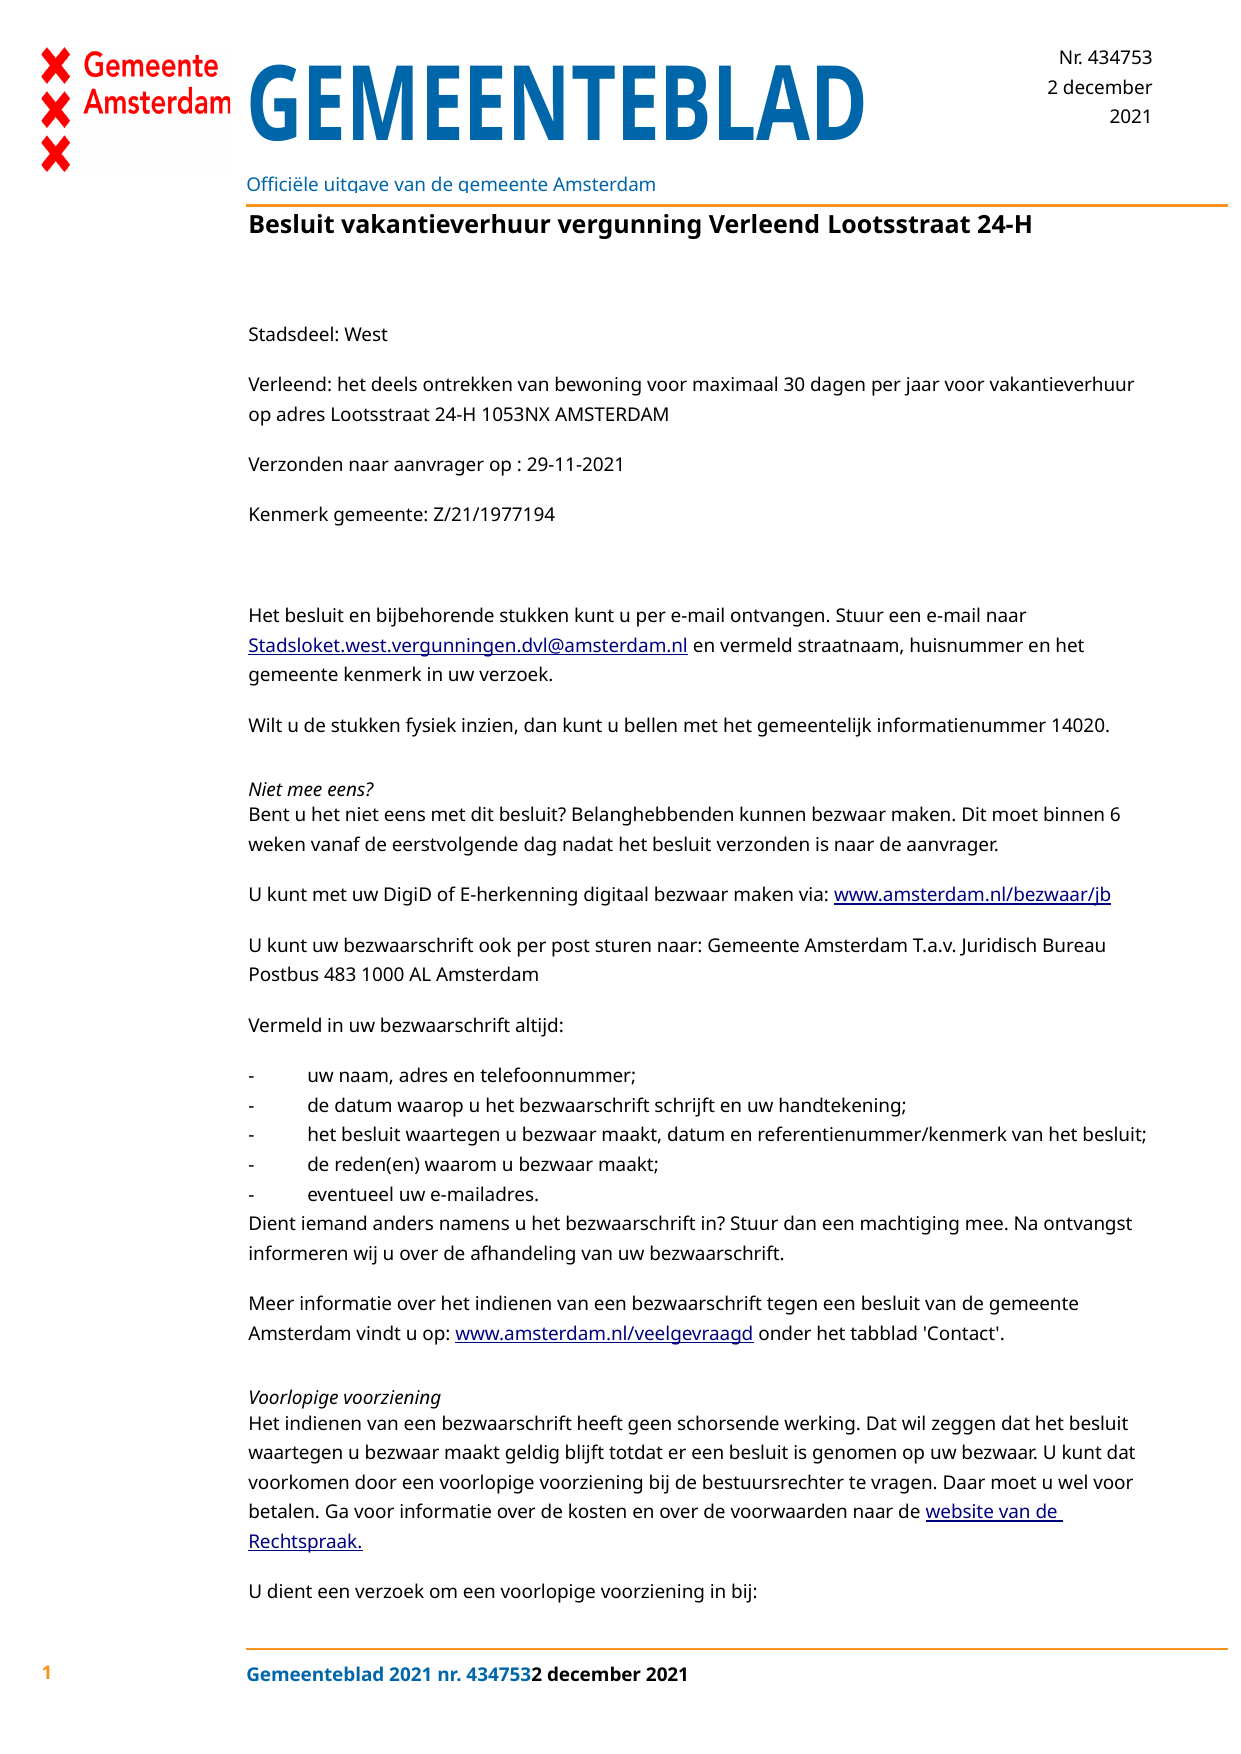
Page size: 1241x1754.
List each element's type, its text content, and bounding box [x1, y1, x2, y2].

text U dient een verzoek om een voorlopige voorziening in bij: [248, 1578, 1152, 1604]
text Voorlopige voorziening [248, 1384, 1152, 1410]
text Wilt u de stukken fysiek inzien, dan kunt u bellen met het gemeentelijk informatienummer 14020. [248, 712, 1152, 738]
text Stadsdeel: West [248, 321, 1152, 346]
text Besluit vakantieverhuur vergunning Verleend Lootsstraat 24-H [248, 207, 1152, 241]
text Bent u het niet eens met dit besluit? Belanghebbenden kunnen bezwaar maken. Dit moet binnen 6 weken vanaf de eerstvolgende dag nadat het besluit verzonden is naar de aanvrager. [248, 802, 1152, 857]
text U kunt met uw DigiD of E-herkenning digitaal bezwaar maken via: www.amsterdam.nl/bezwaar/jb [248, 882, 1152, 907]
text U kunt uw bezwaarschrift ook per post sturen naar: Gemeente Amsterdam T.a.v. Juridisch Bureau Postbus 483 1000 AL Amsterdam [248, 932, 1152, 987]
text Het indienen van een bezwaarschrift heeft geen schorsende werking. Dat wil zeggen dat het besluit waartegen u bezwaar maakt geldig blijft totdat er een besluit is genomen op uw bezwaar. U kunt dat voorkomen door een voorlopige voorziening bij de bestuursrechter te vragen. Daar moet u wel voor betalen. Ga voor informatie over de kosten en over de voorwaarden naar de website van de Rechtspraak. [248, 1410, 1152, 1554]
list de datum waarop u het bezwaarschrift schrijft en uw handtekening; [248, 1092, 1152, 1118]
list uw naam, adres en telefoonnummer; [248, 1062, 1152, 1088]
picture [41, 47, 231, 172]
text Dient iemand anders namens u het bezwaarschrift in? Stuur dan een machtiging mee. Na ontvangst informeren wij u over de afhandeling van uw bezwaarschrift. [248, 1210, 1152, 1266]
text Niet mee eens? [248, 776, 1152, 802]
list eventueel uw e-mailadres. [248, 1181, 1152, 1207]
list de reden(en) waarom u bezwaar maakt; [248, 1151, 1152, 1177]
text Verzonden naar aanvrager op : 29-11-2021 [248, 451, 1152, 477]
text Vermeld in uw bezwaarschrift altijd: [248, 1012, 1152, 1038]
text Het besluit en bijbehorende stukken kunt u per e-mail ontvangen. Stuur een e-mail naar Stadsloket.west.vergunningen.dvl@amsterdam.nl en vermeld straatnaam, huisnummer en het gemeente kenmerk in uw verzoek. [248, 602, 1152, 687]
list het besluit waartegen u bezwaar maakt, datum en referentienummer/kenmerk van het besluit; [248, 1122, 1152, 1147]
text Kenmerk gemeente: Z/21/1977194 [248, 502, 1152, 527]
text Verleend: het deels ontrekken van bewoning voor maximaal 30 dagen per jaar voor vakantieverhuur op adres Lootsstraat 24-H 1053NX AMSTERDAM [248, 371, 1152, 426]
text Meer informatie over het indienen van een bezwaarschrift tegen een besluit van de gemeente Amsterdam vindt u op: www.amsterdam.nl/veelgevraagd onder het tabblad 'Contact'. [248, 1290, 1152, 1346]
